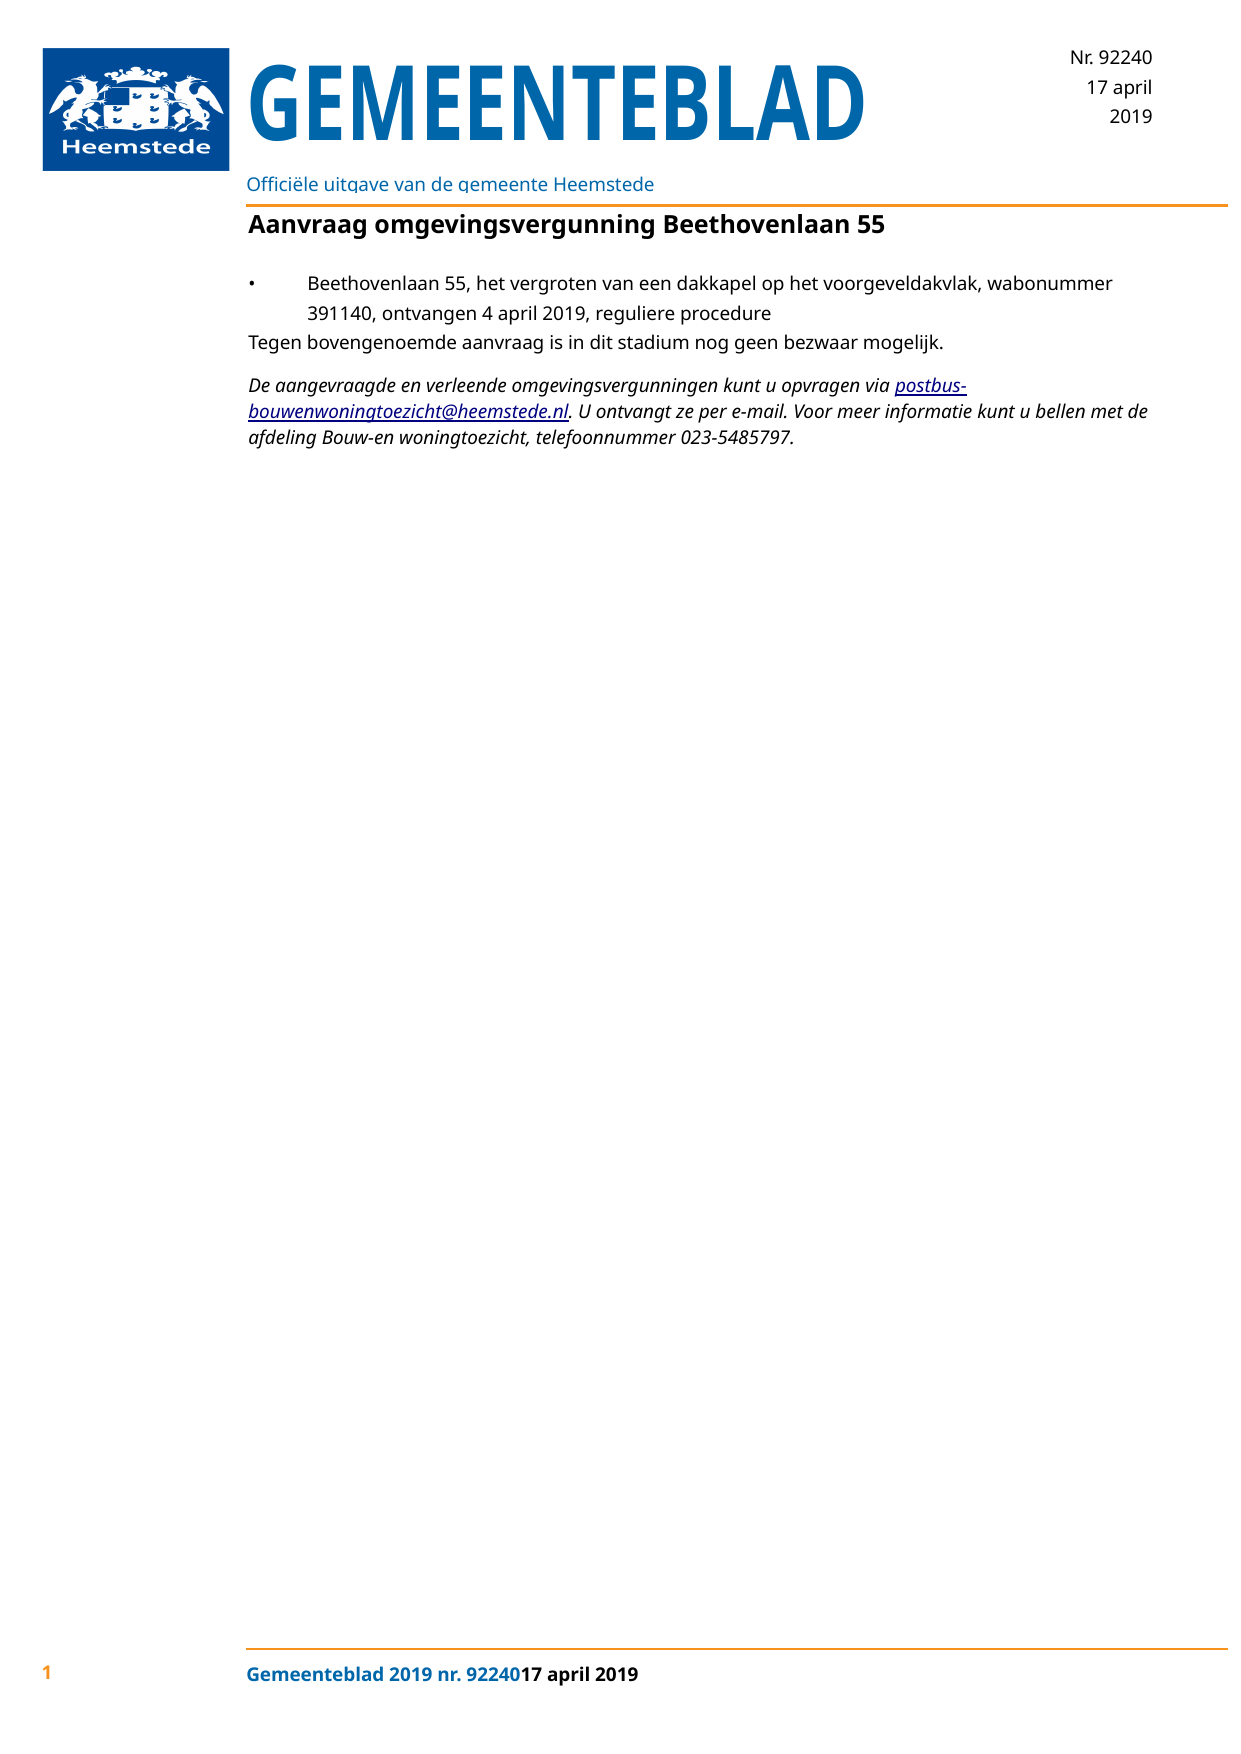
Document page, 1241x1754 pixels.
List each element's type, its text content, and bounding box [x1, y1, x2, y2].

text Aanvraag omgevingsvergunning Beethovenlaan 55 [248, 207, 1152, 241]
text Tegen bovengenoemde aanvraag is in dit stadium nog geen bezwaar mogelijk. [248, 329, 1152, 355]
picture [41, 47, 231, 172]
text De aangevraagde en verleende omgevingsvergunningen kunt u opvragen via postbus-bouwenwoningtoezicht@heemstede.nl. U ontvangt ze per e-mail. Voor meer informatie kunt u bellen met de afdeling Bouw-en woningtoezicht, telefoonnummer 023-5485797. [248, 373, 1152, 450]
list Beethovenlaan 55, het vergroten van een dakkapel op het voorgeveldakvlak, wabonummer 391140, ontvangen 4 april 2019, reguliere procedure [248, 270, 1152, 326]
